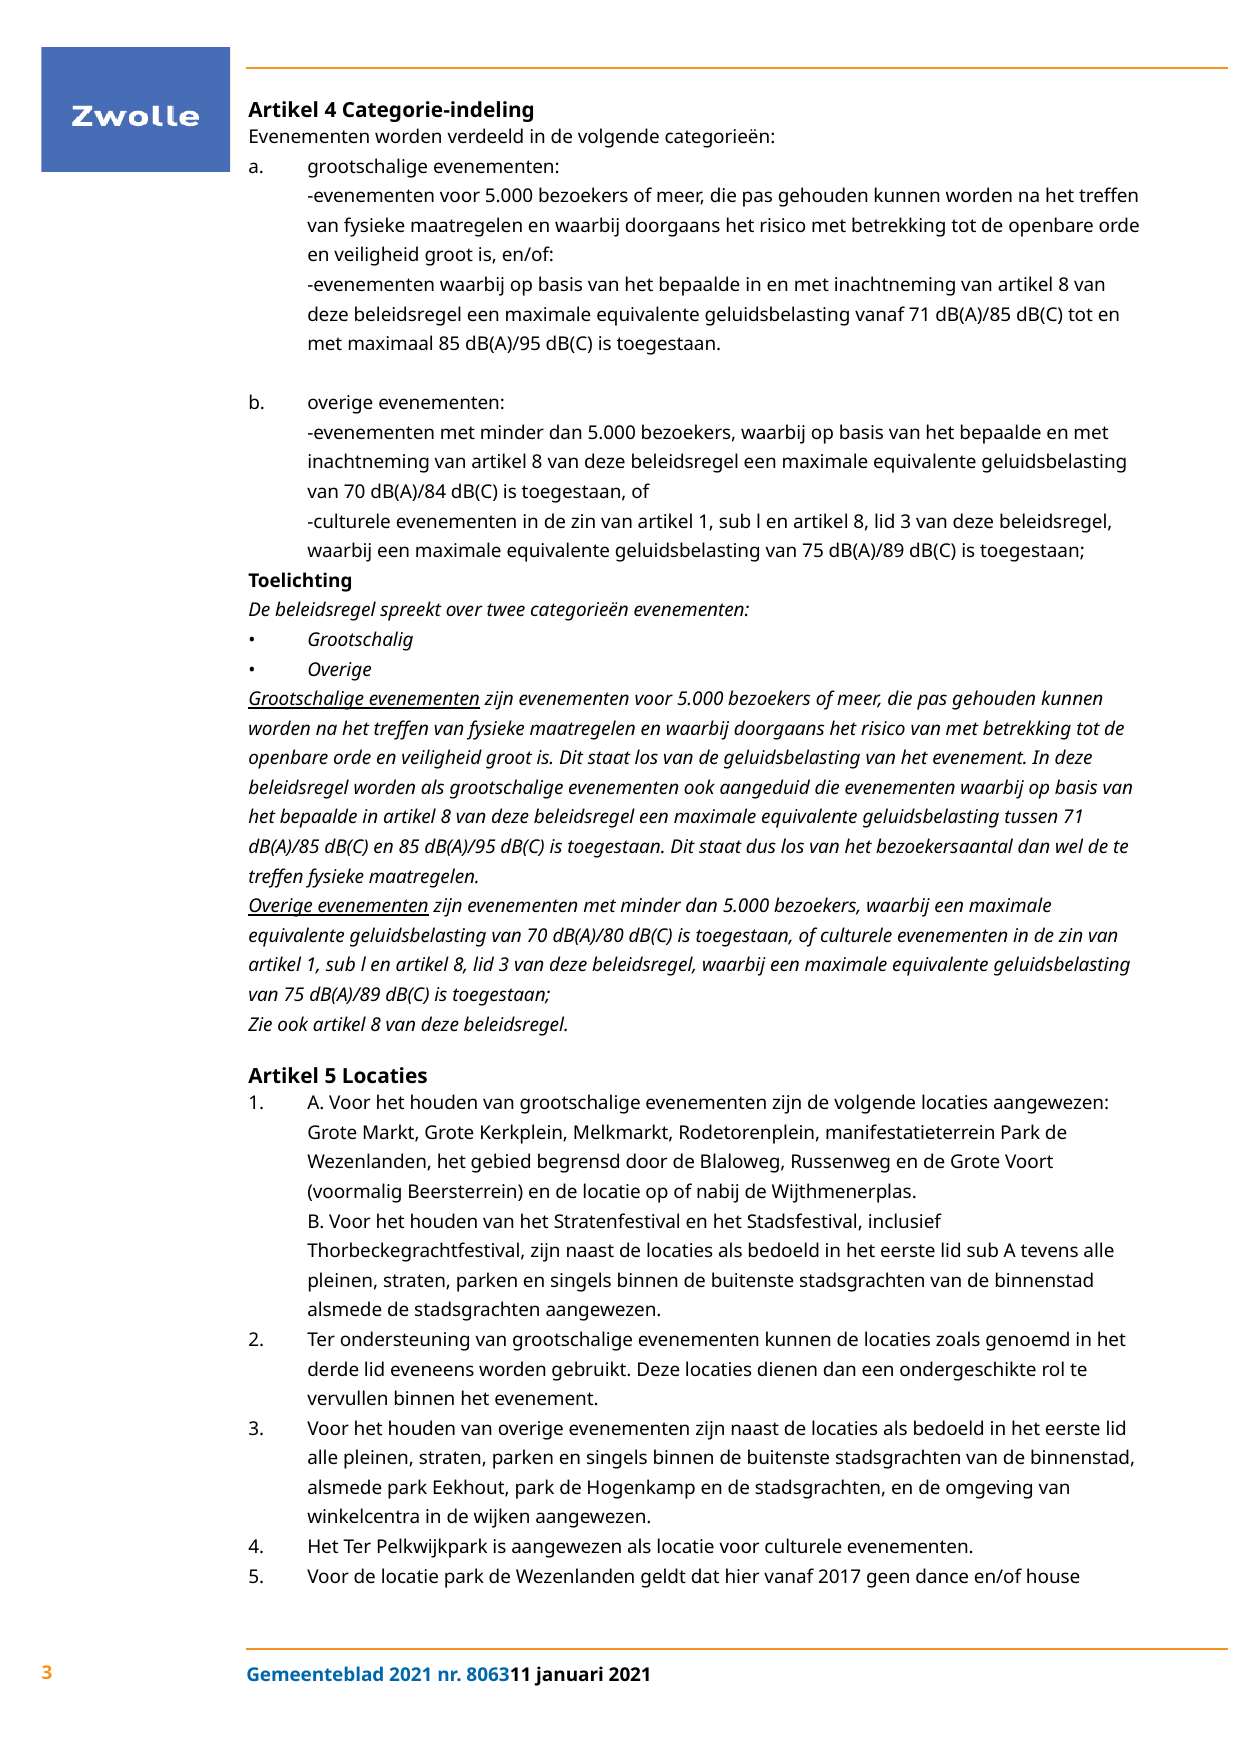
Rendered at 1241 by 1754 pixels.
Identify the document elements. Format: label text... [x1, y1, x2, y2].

list Voor de locatie park de Wezenlanden geldt dat hier vanaf 2017 geen dance en/of house [248, 1563, 1152, 1589]
list -evenementen met minder dan 5.000 bezoekers, waarbij op basis van het bepaalde en met inachtneming van artikel 8 van deze beleidsregel een maximale equivalente geluidsbelasting van 70 dB(A)/84 dB(C) is toegestaan, of [248, 419, 1152, 504]
text Zie ook artikel 8 van deze beleidsregel. [248, 1011, 1152, 1036]
text Evenementen worden verdeeld in de volgende categorieën: [248, 123, 1152, 149]
text De beleidsregel spreekt over twee categorieën evenementen: [248, 597, 1152, 622]
picture [41, 47, 231, 172]
list Het Ter Pelkwijkpark is aangewezen als locatie voor culturele evenementen. [248, 1533, 1152, 1559]
list Voor het houden van overige evenementen zijn naast de locaties als bedoeld in het eerste lid alle pleinen, straten, parken en singels binnen de buitenste stadsgrachten van de binnenstad, alsmede park Eekhout, park de Hogenkamp en de stadsgrachten, en de omgeving van winkelcentra in de wijken aangewezen. [248, 1415, 1152, 1529]
text Grootschalige evenementen zijn evenementen voor 5.000 bezoekers of meer, die pas gehouden kunnen worden na het treffen van fysieke maatregelen en waarbij doorgaans het risico van met betrekking tot de openbare orde en veiligheid groot is. Dit staat los van de geluidsbelasting van het evenement. In deze beleidsregel worden als grootschalige evenementen ook aangeduid die evenementen waarbij op basis van het bepaalde in artikel 8 van deze beleidsregel een maximale equivalente geluidsbelasting tussen 71 dB(A)/85 dB(C) en 85 dB(A)/95 dB(C) is toegestaan. Dit staat dus los van het bezoekersaantal dan wel de te treffen fysieke maatregelen. [248, 685, 1152, 888]
text Artikel 5 Locaties [248, 1061, 1152, 1089]
text Toelichting [248, 567, 1152, 593]
text Overige evenementen zijn evenementen met minder dan 5.000 bezoekers, waarbij een maximale equivalente geluidsbelasting van 70 dB(A)/80 dB(C) is toegestaan, of culturele evenementen in de zin van artikel 1, sub l en artikel 8, lid 3 van deze beleidsregel, waarbij een maximale equivalente geluidsbelasting van 75 dB(A)/89 dB(C) is toegestaan; [248, 892, 1152, 1007]
list -evenementen voor 5.000 bezoekers of meer, die pas gehouden kunnen worden na het treffen van fysieke maatregelen en waarbij doorgaans het risico met betrekking tot de openbare orde en veiligheid groot is, en/of: [248, 182, 1152, 267]
list overige evenementen: [248, 389, 1152, 415]
list -evenementen waarbij op basis van het bepaalde in en met inachtneming van artikel 8 van deze beleidsregel een maximale equivalente geluidsbelasting vanaf 71 dB(A)/85 dB(C) tot en met maximaal 85 dB(A)/95 dB(C) is toegestaan. [248, 271, 1152, 356]
list A. Voor het houden van grootschalige evenementen zijn de volgende locaties aangewezen: Grote Markt, Grote Kerkplein, Melkmarkt, Rodetorenplein, manifestatieterrein Park de Wezenlanden, het gebied begrensd door de Blaloweg, Russenweg en de Grote Voort (voormalig Beersterrein) en de locatie op of nabij de Wijthmenerplas. [248, 1089, 1152, 1204]
list Overige [248, 656, 1152, 681]
text Artikel 4 Categorie-indeling [248, 95, 1152, 123]
list Ter ondersteuning van grootschalige evenementen kunnen de locaties zoals genoemd in het derde lid eveneens worden gebruikt. Deze locaties dienen dan een ondergeschikte rol te vervullen binnen het evenement. [248, 1326, 1152, 1411]
list Grootschalig [248, 626, 1152, 652]
list grootschalige evenementen: [248, 153, 1152, 178]
list B. Voor het houden van het Stratenfestival en het Stadsfestival, inclusief Thorbeckegrachtfestival, zijn naast de locaties als bedoeld in het eerste lid sub A tevens alle pleinen, straten, parken en singels binnen de buitenste stadsgrachten van de binnenstad alsmede de stadsgrachten aangewezen. [248, 1208, 1152, 1322]
list -culturele evenementen in de zin van artikel 1, sub l en artikel 8, lid 3 van deze beleidsregel, waarbij een maximale equivalente geluidsbelasting van 75 dB(A)/89 dB(C) is toegestaan; [248, 508, 1152, 563]
